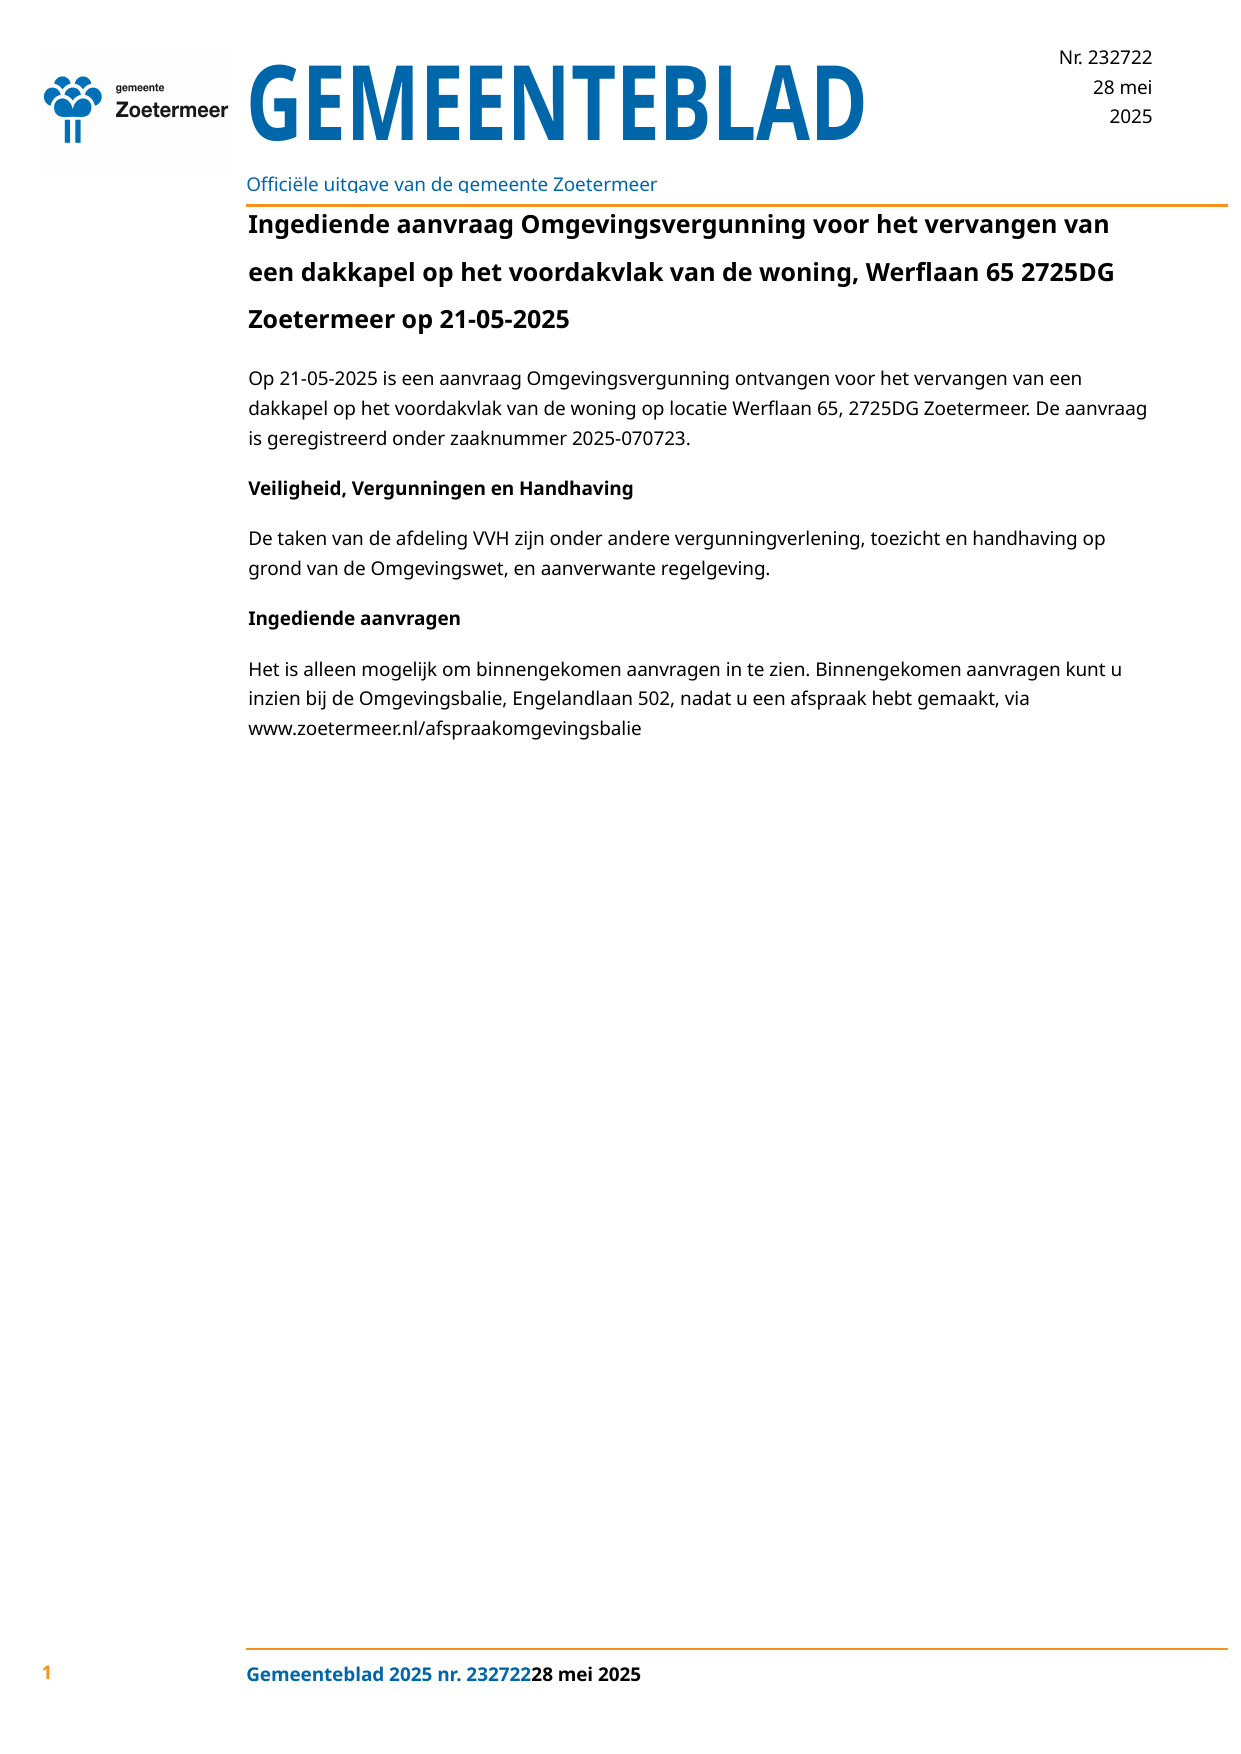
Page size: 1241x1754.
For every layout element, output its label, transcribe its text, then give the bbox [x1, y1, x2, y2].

text Het is alleen mogelijk om binnengekomen aanvragen in te zien. Binnengekomen aanvragen kunt u inzien bij de Omgevingsbalie, Engelandlaan 502, nadat u een afspraak hebt gemaakt, via www.zoetermeer.nl/afspraakomgevingsbalie [248, 656, 1152, 741]
text De taken van de afdeling VVH zijn onder andere vergunningverlening, toezicht en handhaving op grond van de Omgevingswet, en aanverwante regelgeving. [248, 526, 1152, 581]
text Ingediende aanvraag Omgevingsvergunning voor het vervangen van een dakkapel op het voordakvlak van de woning, Werflaan 65 2725DG Zoetermeer op 21-05-2025 [248, 207, 1152, 336]
text Ingediende aanvragen [248, 606, 1152, 631]
picture [41, 47, 231, 172]
text Veiligheid, Vergunningen en Handhaving [248, 475, 1152, 501]
text Op 21-05-2025 is een aanvraag Omgevingsvergunning ontvangen voor het vervangen van een dakkapel op het voordakvlak van de woning op locatie Werflaan 65, 2725DG Zoetermeer. De aanvraag is geregistreerd onder zaaknummer 2025-070723. [248, 366, 1152, 450]
